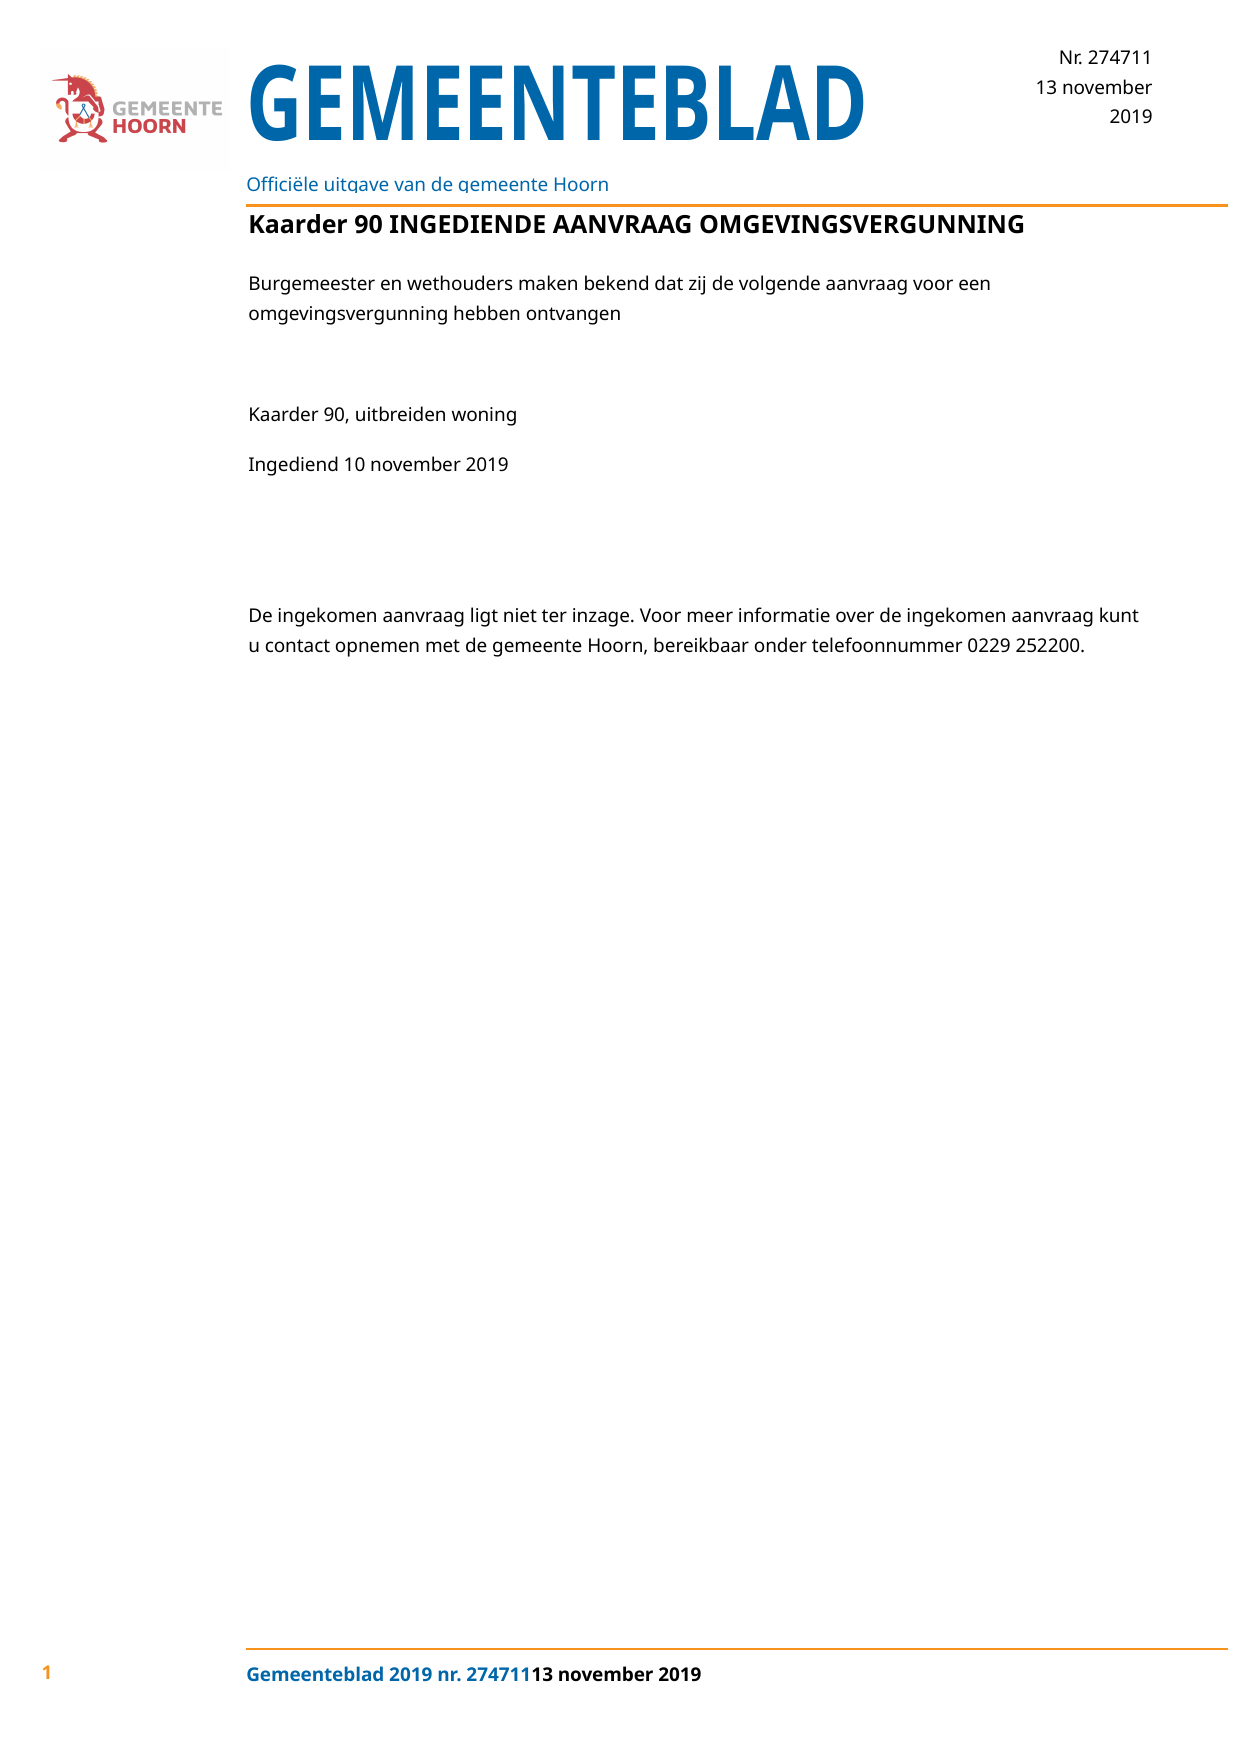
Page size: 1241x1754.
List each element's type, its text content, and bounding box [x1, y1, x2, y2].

text Ingediend 10 november 2019 [248, 451, 1152, 477]
text Kaarder 90, uitbreiden woning [248, 401, 1152, 426]
picture [41, 47, 231, 172]
text De ingekomen aanvraag ligt niet ter inzage. Voor meer informatie over de ingekomen aanvraag kunt u contact opnemen met de gemeente Hoorn, bereikbaar onder telefoonnummer 0229 252200. [248, 602, 1152, 658]
text Kaarder 90 INGEDIENDE AANVRAAG OMGEVINGSVERGUNNING [248, 207, 1152, 241]
text Burgemeester en wethouders maken bekend dat zij de volgende aanvraag voor een omgevingsvergunning hebben ontvangen [248, 270, 1152, 326]
